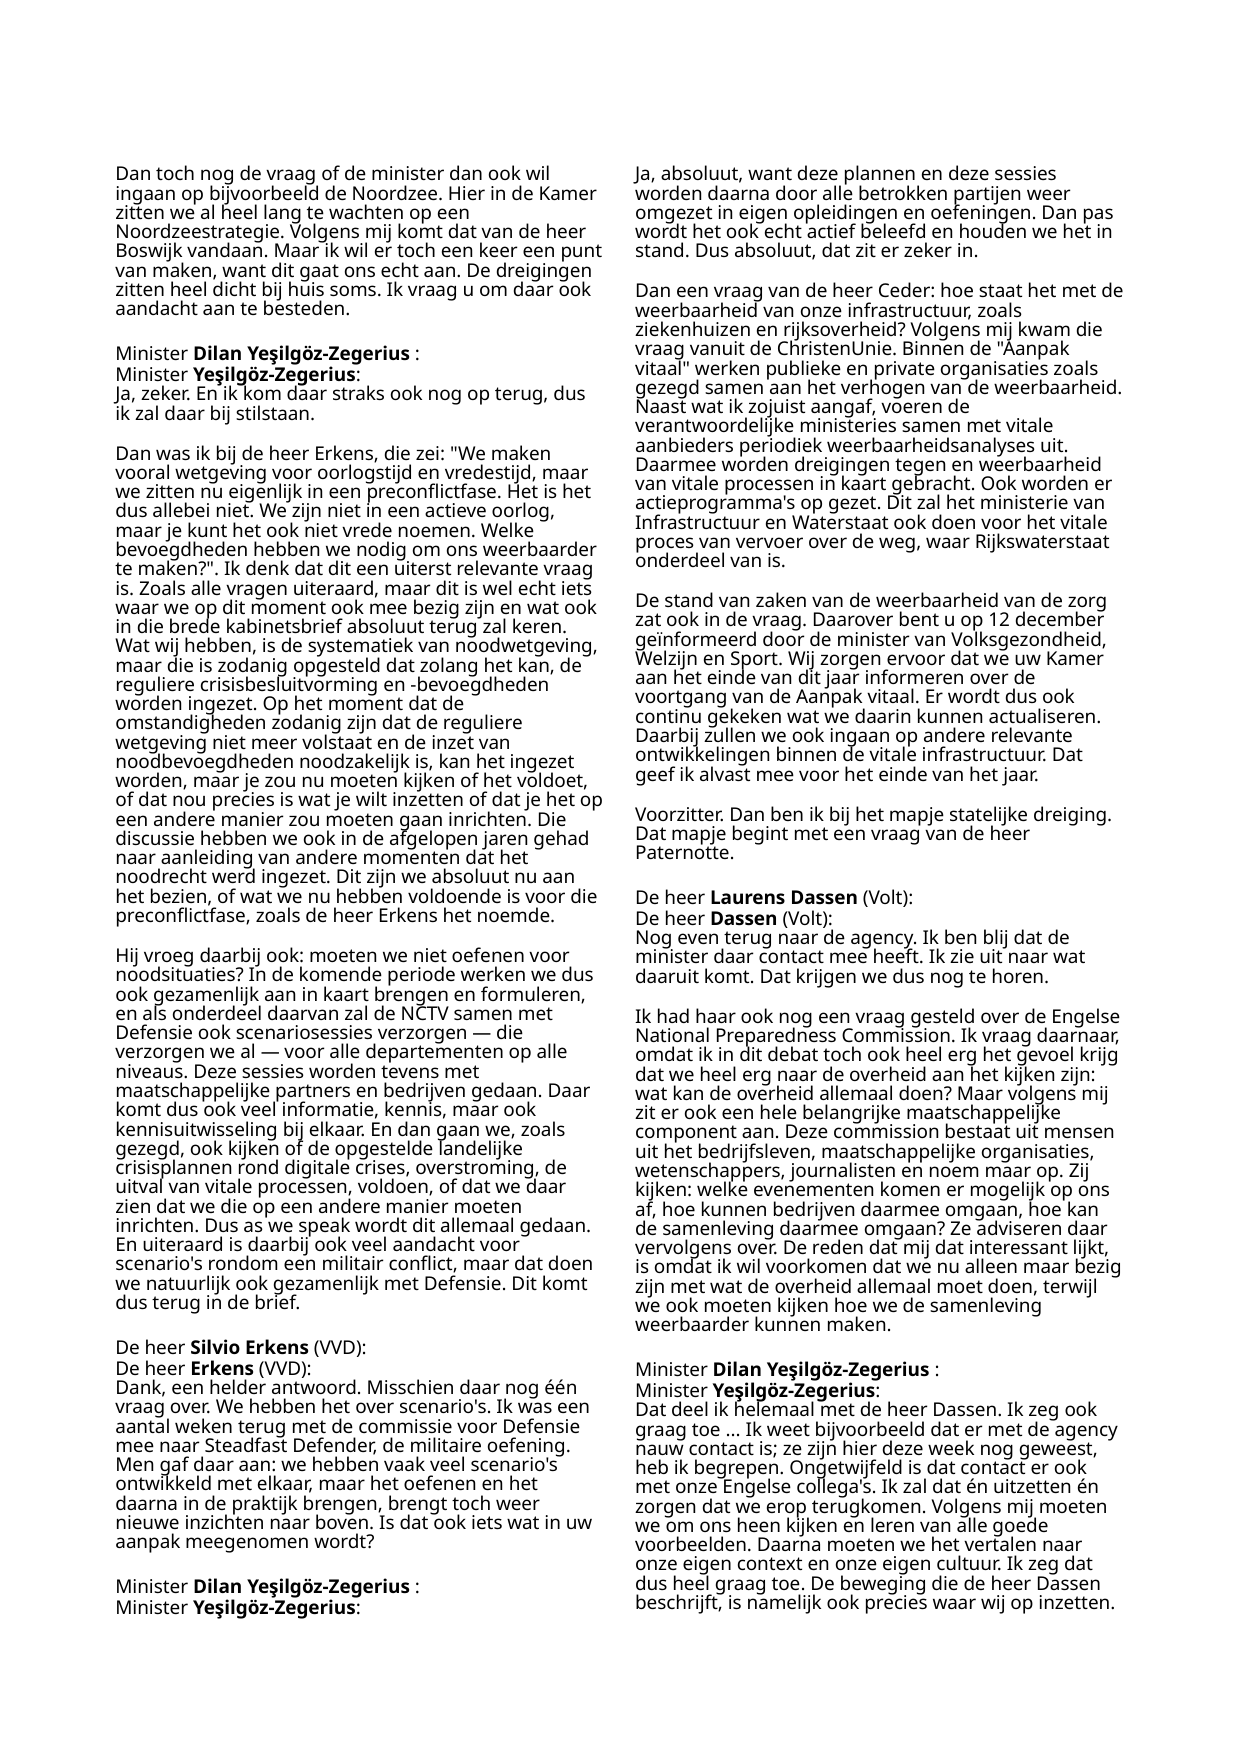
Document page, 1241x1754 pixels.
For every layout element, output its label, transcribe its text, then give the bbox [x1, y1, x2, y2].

text De heer Laurens Dassen (Volt): [635, 884, 1125, 910]
text Nog even terug naar de agency. Ik ben blij dat de minister daar contact mee heeft. Ik zie uit naar wat daaruit komt. Dat krijgen we dus nog te horen. [635, 929, 1125, 987]
text Voorzitter. Dan ben ik bij het mapje statelijke dreiging. Dat mapje begint met een vraag van de heer Paternotte. [635, 806, 1125, 863]
text Dat deel ik helemaal met de heer Dassen. Ik zeg ook graag toe ... Ik weet bijvoorbeeld dat er met de agency nauw contact is; ze zijn hier deze week nog geweest, heb ik begrepen. Ongetwijfeld is dat contact er ook met onze Engelse collega's. Ik zal dat én uitzetten én zorgen dat we erop terugkomen. Volgens mij moeten we om ons heen kijken en leren van alle goede voorbeelden. Daarna moeten we het vertalen naar onze eigen context en onze eigen cultuur. Ik zeg dat dus heel graag toe. De beweging die de heer Dassen beschrijft, is namelijk ook precies waar wij op inzetten. [635, 1401, 1125, 1613]
text Ja, absoluut, want deze plannen en deze sessies worden daarna door alle betrokken partijen weer omgezet in eigen opleidingen en oefeningen. Dan pas wordt het ook echt actief beleefd en houden we het in stand. Dus absoluut, dat zit er zeker in. [635, 165, 1125, 262]
text Ik had haar ook nog een vraag gesteld over de Engelse National Preparedness Commission. Ik vraag daarnaar, omdat ik in dit debat toch ook heel erg het gevoel krijg dat we heel erg naar de overheid aan het kijken zijn: wat kan de overheid allemaal doen? Maar volgens mij zit er ook een hele belangrijke maatschappelijke component aan. Deze commission bestaat uit mensen uit het bedrijfsleven, maatschappelijke organisaties, wetenschappers, journalisten en noem maar op. Zij kijken: welke evenementen komen er mogelijk op ons af, hoe kunnen bedrijven daarmee omgaan, hoe kan de samenleving daarmee omgaan? Ze adviseren daar vervolgens over. De reden dat mij dat interessant lijkt, is omdat ik wil voorkomen dat we nu alleen maar bezig zijn met wat de overheid allemaal moet doen, terwijl we ook moeten kijken hoe we de samenleving weerbaarder kunnen maken. [635, 1008, 1125, 1335]
text Ja, zeker. En ik kom daar straks ook nog op terug, dus ik zal daar bij stilstaan. [115, 385, 605, 424]
text Minister Dilan Yeşilgöz-Zegerius : [115, 340, 605, 366]
text Dan een vraag van de heer Ceder: hoe staat het met de weerbaarheid van onze infrastructuur, zoals ziekenhuizen en rijksoverheid? Volgens mij kwam die vraag vanuit de ChristenUnie. Binnen de "Aanpak vitaal" werken publieke en private organisaties zoals gezegd samen aan het verhogen van de weerbaarheid. Naast wat ik zojuist aangaf, voeren de verantwoordelijke ministeries samen met vitale aanbieders periodiek weerbaarheidsanalyses uit. Daarmee worden dreigingen tegen en weerbaarheid van vitale processen in kaart gebracht. Ook worden er actieprogramma's op gezet. Dit zal het ministerie van Infrastructuur en Waterstaat ook doen voor het vitale proces van vervoer over de weg, waar Rijkswaterstaat onderdeel van is. [635, 282, 1125, 571]
text Minister Yeşilgöz-Zegerius: [635, 1382, 1125, 1401]
text Dank, een helder antwoord. Misschien daar nog één vraag over. We hebben het over scenario's. Ik was een aantal weken terug met de commissie voor Defensie mee naar Steadfast Defender, de militaire oefening. Men gaf daar aan: we hebben vaak veel scenario's ontwikkeld met elkaar, maar het oefenen en het daarna in de praktijk brengen, brengt toch weer nieuwe inzichten naar boven. Is dat ook iets wat in uw aanpak meegenomen wordt? [115, 1379, 605, 1552]
text Minister Yeşilgöz-Zegerius: [115, 1599, 605, 1618]
text De heer Dassen (Volt): [635, 910, 1125, 929]
text De stand van zaken van de weerbaarheid van de zorg zat ook in de vraag. Daarover bent u op 12 december geïnformeerd door de minister van Volksgezondheid, Welzijn en Sport. Wij zorgen ervoor dat we uw Kamer aan het einde van dit jaar informeren over de voortgang van de Aanpak vitaal. Er wordt dus ook continu gekeken wat we daarin kunnen actualiseren. Daarbij zullen we ook ingaan op andere relevante ontwikkelingen binnen de vitale infrastructuur. Dat geef ik alvast mee voor het einde van het jaar. [635, 592, 1125, 785]
text Minister Dilan Yeşilgöz-Zegerius : [635, 1356, 1125, 1382]
text Minister Dilan Yeşilgöz-Zegerius : [115, 1573, 605, 1599]
text Dan was ik bij de heer Erkens, die zei: "We maken vooral wetgeving voor oorlogstijd en vredestijd, maar we zitten nu eigenlijk in een preconflictfase. Het is het dus allebei niet. We zijn niet in een actieve oorlog, maar je kunt het ook niet vrede noemen. Welke bevoegdheden hebben we nodig om ons weerbaarder te maken?". Ik denk dat dit een uiterst relevante vraag is. Zoals alle vragen uiteraard, maar dit is wel echt iets waar we op dit moment ook mee bezig zijn en wat ook in die brede kabinetsbrief absoluut terug zal keren. Wat wij hebben, is de systematiek van noodwetgeving, maar die is zodanig opgesteld dat zolang het kan, de reguliere crisisbesluitvorming en -bevoegdheden worden ingezet. Op het moment dat de omstandigheden zodanig zijn dat de reguliere wetgeving niet meer volstaat en de inzet van noodbevoegdheden noodzakelijk is, kan het ingezet worden, maar je zou nu moeten kijken of het voldoet, of dat nou precies is wat je wilt inzetten of dat je het op een andere manier zou moeten gaan inrichten. Die discussie hebben we ook in de afgelopen jaren gehad naar aanleiding van andere momenten dat het noodrecht werd ingezet. Dit zijn we absoluut nu aan het bezien, of wat we nu hebben voldoende is voor die preconflictfase, zoals de heer Erkens het noemde. [115, 444, 605, 926]
text De heer Silvio Erkens (VVD): [115, 1334, 605, 1360]
text Minister Yeşilgöz-Zegerius: [115, 366, 605, 385]
text Hij vroeg daarbij ook: moeten we niet oefenen voor noodsituaties? In de komende periode werken we dus ook gezamenlijk aan in kaart brengen en formuleren, en als onderdeel daarvan zal de NCTV samen met Defensie ook scenariosessies verzorgen — die verzorgen we al — voor alle departementen op alle niveaus. Deze sessies worden tevens met maatschappelijke partners en bedrijven gedaan. Daar komt dus ook veel informatie, kennis, maar ook kennisuitwisseling bij elkaar. En dan gaan we, zoals gezegd, ook kijken of de opgestelde landelijke crisisplannen rond digitale crises, overstroming, de uitval van vitale processen, voldoen, of dat we daar zien dat we die op een andere manier moeten inrichten. Dus as we speak wordt dit allemaal gedaan. En uiteraard is daarbij ook veel aandacht voor scenario's rondom een militair conflict, maar dat doen we natuurlijk ook gezamenlijk met Defensie. Dit komt dus terug in de brief. [115, 947, 605, 1313]
text De heer Erkens (VVD): [115, 1360, 605, 1379]
text Dan toch nog de vraag of de minister dan ook wil ingaan op bijvoorbeeld de Noordzee. Hier in de Kamer zitten we al heel lang te wachten op een Noordzeestrategie. Volgens mij komt dat van de heer Boswijk vandaan. Maar ik wil er toch een keer een punt van maken, want dit gaat ons echt aan. De dreigingen zitten heel dicht bij huis soms. Ik vraag u om daar ook aandacht aan te besteden. [115, 165, 605, 319]
